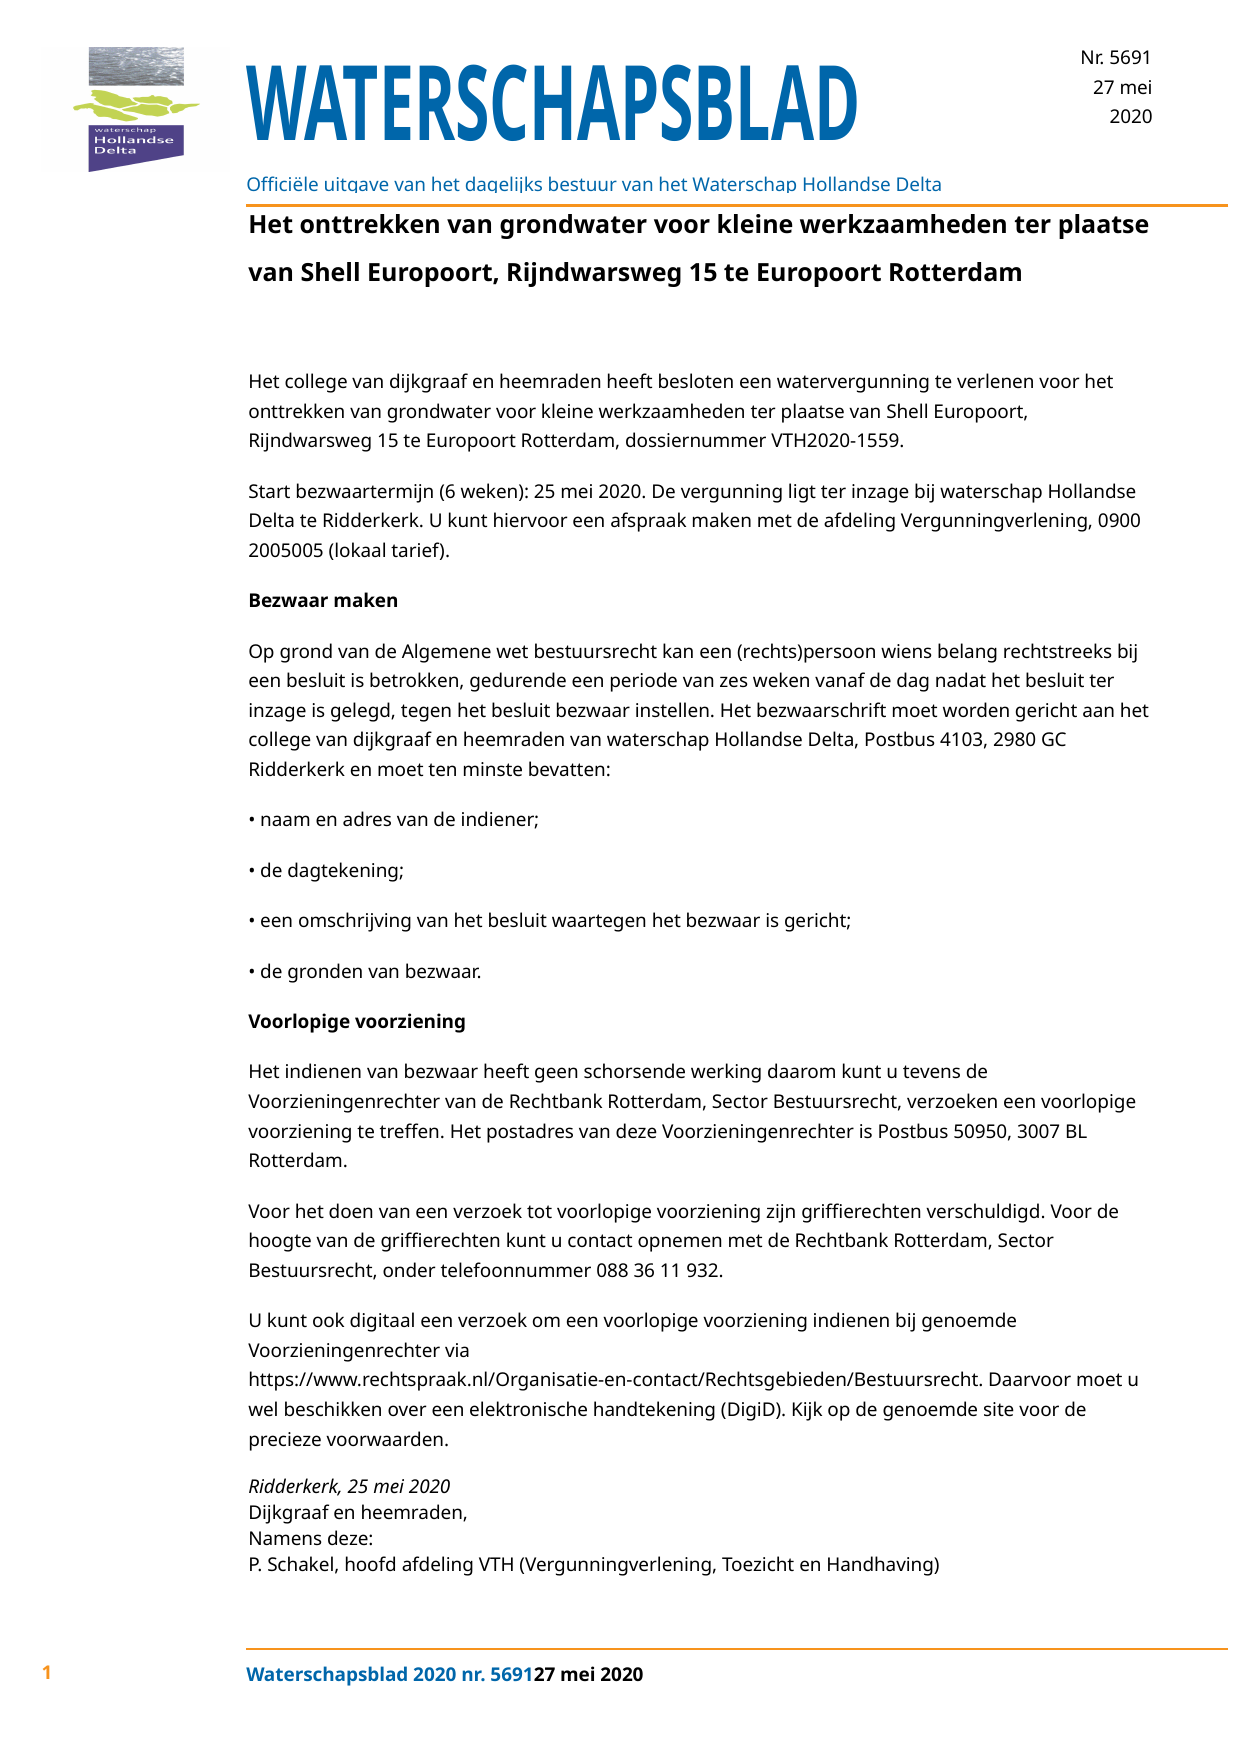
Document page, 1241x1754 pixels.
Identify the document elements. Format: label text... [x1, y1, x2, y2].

text Voorlopige voorziening [248, 1008, 1152, 1034]
text • een omschrijving van het besluit waartegen het bezwaar is gericht; [248, 907, 1152, 933]
text • naam en adres van de indiener; [248, 807, 1152, 832]
text Namens deze: [248, 1525, 1152, 1551]
text Bezwaar maken [248, 587, 1152, 613]
picture [41, 47, 231, 172]
text U kunt ook digitaal een verzoek om een voorlopige voorziening indienen bij genoemde Voorzieningenrechter via https://www.rechtspraak.nl/Organisatie-en-contact/Rechtsgebieden/Bestuursrecht. Daarvoor moet u wel beschikken over een elektronische handtekening (DigiD). Kijk op de genoemde site voor de precieze voorwaarden. [248, 1307, 1152, 1452]
text Start bezwaartermijn (6 weken): 25 mei 2020. De vergunning ligt ter inzage bij waterschap Hollandse Delta te Ridderkerk. U kunt hiervoor een afspraak maken met de afdeling Vergunningverlening, 0900 2005005 (lokaal tarief). [248, 478, 1152, 563]
text Ridderkerk, 25 mei 2020 [248, 1474, 1152, 1499]
text P. Schakel, hoofd afdeling VTH (Vergunningverlening, Toezicht en Handhaving) [248, 1551, 1152, 1577]
text • de dagtekening; [248, 857, 1152, 883]
text Op grond van de Algemene wet bestuursrecht kan een (rechts)persoon wiens belang rechtstreeks bij een besluit is betrokken, gedurende een periode van zes weken vanaf de dag nadat het besluit ter inzage is gelegd, tegen het besluit bezwaar instellen. Het bezwaarschrift moet worden gericht aan het college van dijkgraaf en heemraden van waterschap Hollandse Delta, Postbus 4103, 2980 GC Ridderkerk en moet ten minste bevatten: [248, 638, 1152, 782]
text Het indienen van bezwaar heeft geen schorsende werking daarom kunt u tevens de Voorzieningenrechter van de Rechtbank Rotterdam, Sector Bestuursrecht, verzoeken een voorlopige voorziening te treffen. Het postadres van deze Voorzieningenrechter is Postbus 50950, 3007 BL Rotterdam. [248, 1059, 1152, 1173]
text Het onttrekken van grondwater voor kleine werkzaamheden ter plaatse van Shell Europoort, Rijndwarsweg 15 te Europoort Rotterdam [248, 207, 1152, 288]
text • de gronden van bezwaar. [248, 958, 1152, 984]
text Het college van dijkgraaf en heemraden heeft besloten een watervergunning te verlenen voor het onttrekken van grondwater voor kleine werkzaamheden ter plaatse van Shell Europoort, Rijndwarsweg 15 te Europoort Rotterdam, dossiernummer VTH2020-1559. [248, 368, 1152, 453]
text Dijkgraaf en heemraden, [248, 1499, 1152, 1525]
text Voor het doen van een verzoek tot voorlopige voorziening zijn griffierechten verschuldigd. Voor de hoogte van de griffierechten kunt u contact opnemen met de Rechtbank Rotterdam, Sector Bestuursrecht, onder telefoonnummer 088 36 11 932. [248, 1198, 1152, 1283]
